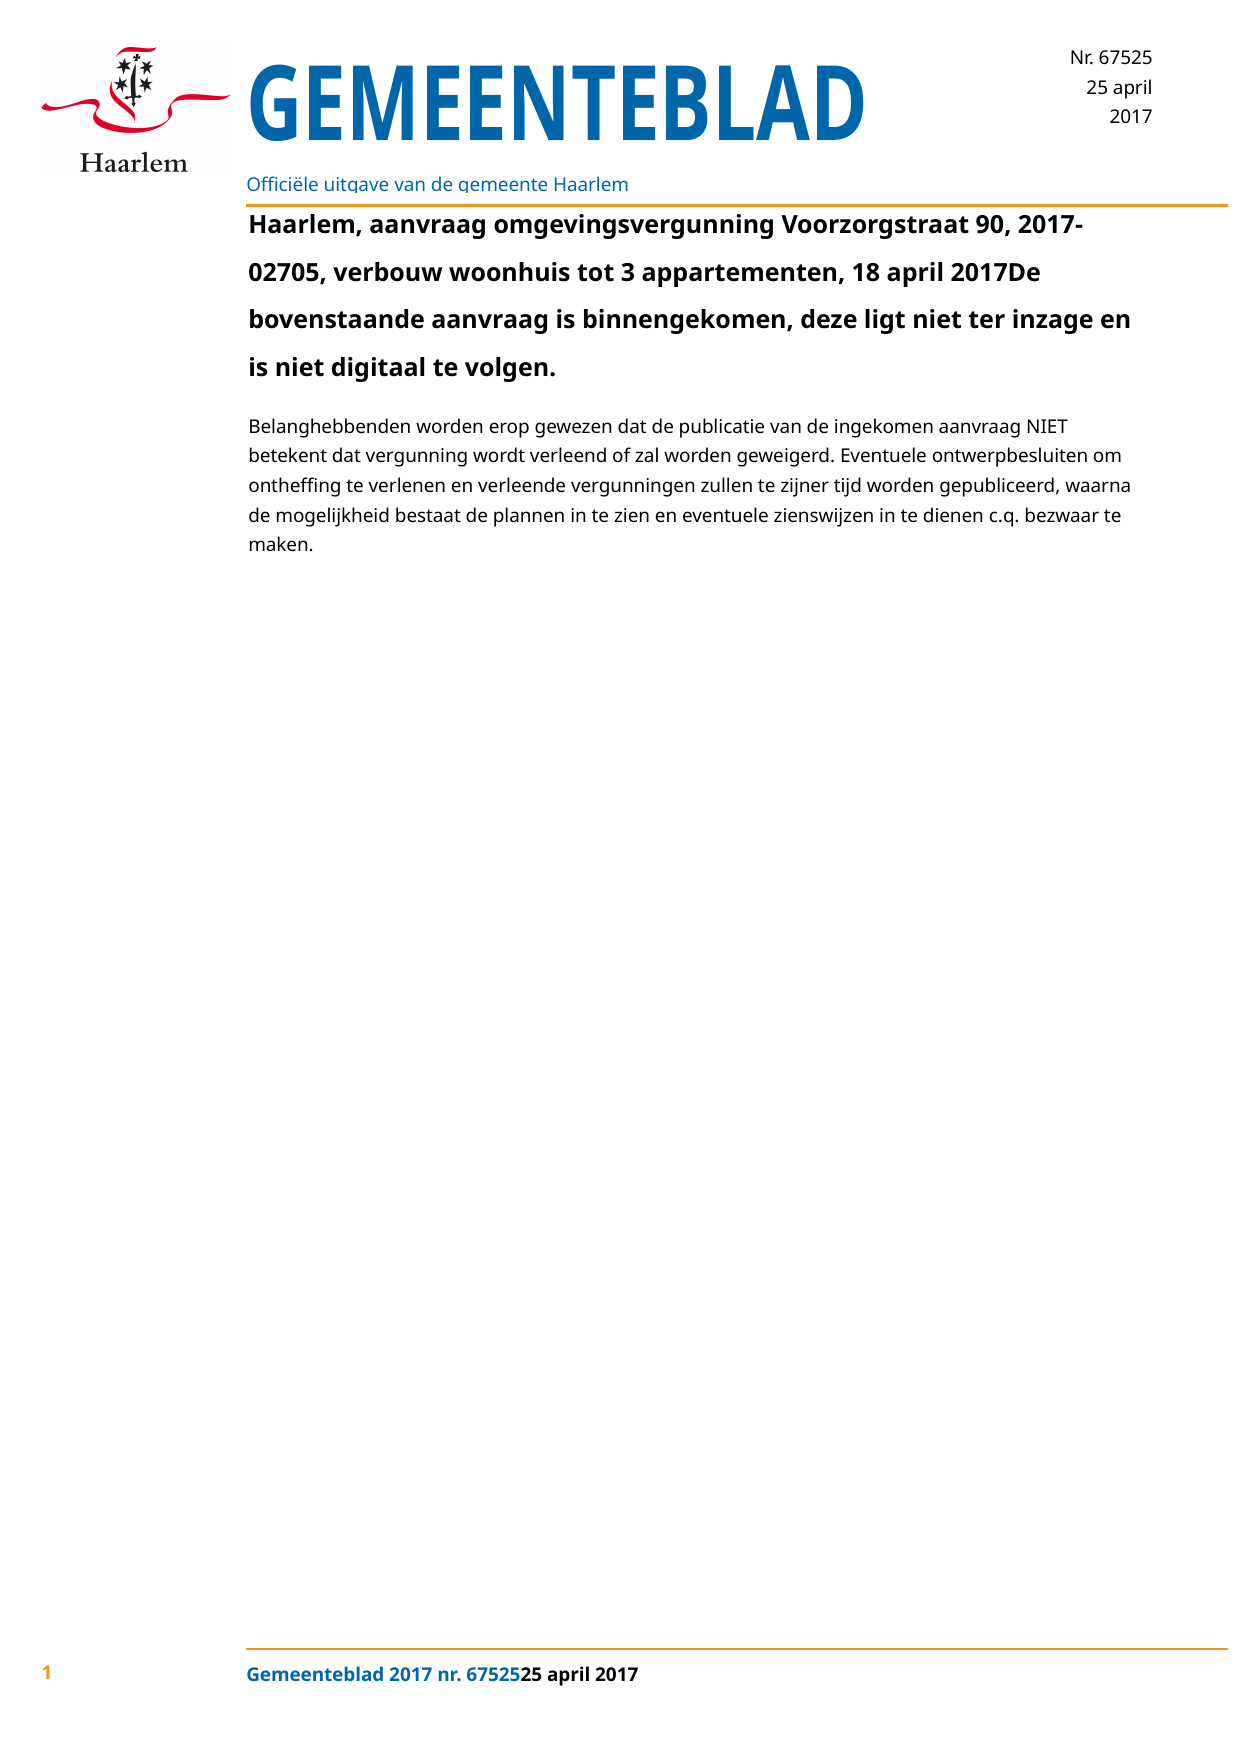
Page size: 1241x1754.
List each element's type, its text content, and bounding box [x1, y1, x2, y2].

picture [41, 47, 231, 172]
text Haarlem, aanvraag omgevingsvergunning Voorzorgstraat 90, 2017-02705, verbouw woonhuis tot 3 appartementen, 18 april 2017De bovenstaande aanvraag is binnengekomen, deze ligt niet ter inzage en is niet digitaal te volgen. [248, 207, 1152, 384]
text Belanghebbenden worden erop gewezen dat de publicatie van de ingekomen aanvraag NIET betekent dat vergunning wordt verleend of zal worden geweigerd. Eventuele ontwerpbesluiten om ontheffing te verlenen en verleende vergunningen zullen te zijner tijd worden gepubliceerd, waarna de mogelijkheid bestaat de plannen in te zien en eventuele zienswijzen in te dienen c.q. bezwaar te maken. [248, 413, 1152, 557]
